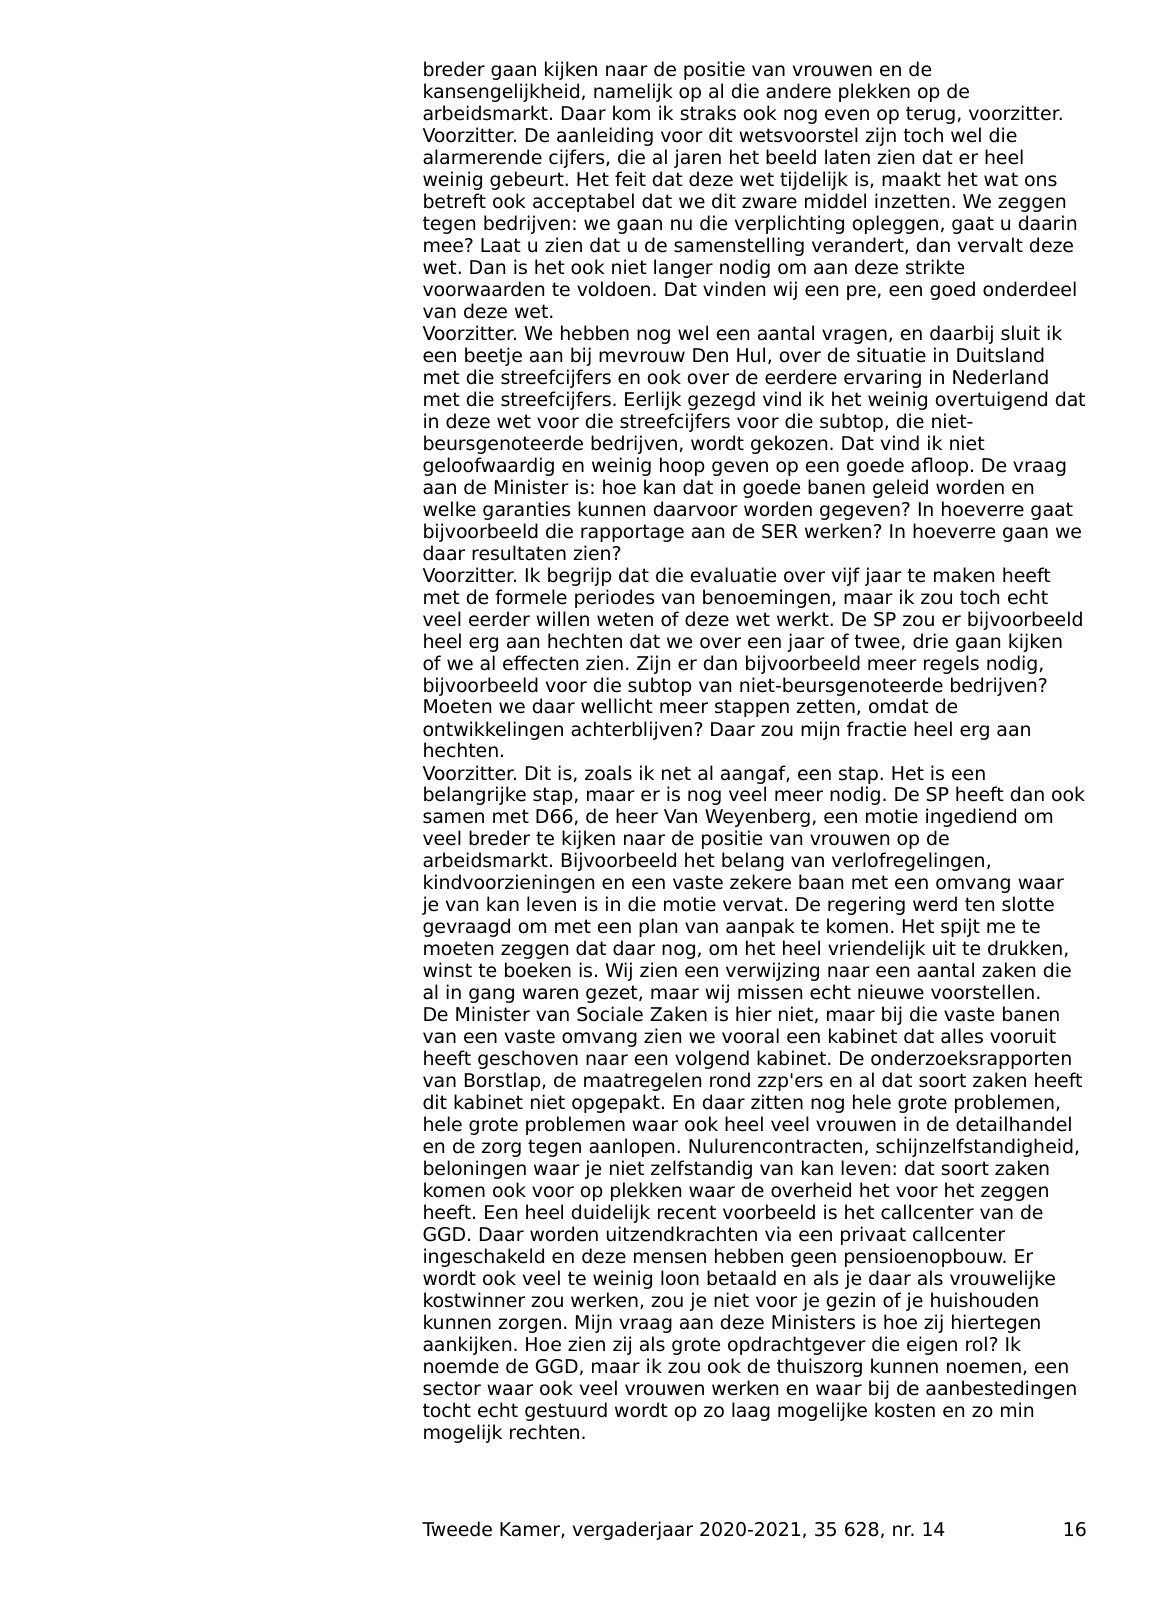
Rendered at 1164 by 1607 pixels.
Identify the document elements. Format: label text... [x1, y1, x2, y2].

text Voorzitter. De aanleiding voor dit wetsvoorstel zijn toch wel die alarmerende cijfers, die al jaren het beeld laten zien dat er heel weinig gebeurt. Het feit dat deze wet tijdelijk is, maakt het wat ons betreft ook acceptabel dat we dit zware middel inzetten. We zeggen tegen bedrijven: we gaan nu die verplichting opleggen, gaat u daarin mee? Laat u zien dat u de samenstelling verandert, dan vervalt deze wet. Dan is het ook niet langer nodig om aan deze strikte voorwaarden te voldoen. Dat vinden wij een pre, een goed onderdeel van deze wet. [422, 125, 1087, 323]
text Voorzitter. We hebben nog wel een aantal vragen, en daarbij sluit ik een beetje aan bij mevrouw Den Hul, over de situatie in Duitsland met die streefcijfers en ook over de eerdere ervaring in Nederland met die streefcijfers. Eerlijk gezegd vind ik het weinig overtuigend dat in deze wet voor die streefcijfers voor die subtop, die niet-beursgenoteerde bedrijven, wordt gekozen. Dat vind ik niet geloofwaardig en weinig hoop geven op een goede afloop. De vraag aan de Minister is: hoe kan dat in goede banen geleid worden en welke garanties kunnen daarvoor worden gegeven? In hoeverre gaat bijvoorbeeld die rapportage aan de SER werken? In hoeverre gaan we daar resultaten zien? [422, 323, 1087, 564]
text Voorzitter. Dit is, zoals ik net al aangaf, een stap. Het is een belangrijke stap, maar er is nog veel meer nodig. De SP heeft dan ook samen met D66, de heer Van Weyenberg, een motie ingediend om veel breder te kijken naar de positie van vrouwen op de arbeidsmarkt. Bijvoorbeeld het belang van verlofregelingen, kindvoorzieningen en een vaste zekere baan met een omvang waar je van kan leven is in die motie vervat. De regering werd ten slotte gevraagd om met een plan van aanpak te komen. Het spijt me te moeten zeggen dat daar nog, om het heel vriendelijk uit te drukken, winst te boeken is. Wij zien een verwijzing naar een aantal zaken die al in gang waren gezet, maar wij missen echt nieuwe voorstellen. [422, 762, 1087, 1004]
text breder gaan kijken naar de positie van vrouwen en de kansengelijkheid, namelijk op al die andere plekken op de arbeidsmarkt. Daar kom ik straks ook nog even op terug, voorzitter. [422, 59, 1087, 125]
text De Minister van Sociale Zaken is hier niet, maar bij die vaste banen van een vaste omvang zien we vooral een kabinet dat alles vooruit heeft geschoven naar een volgend kabinet. De onderzoeksrapporten van Borstlap, de maatregelen rond zzp'ers en al dat soort zaken heeft dit kabinet niet opgepakt. En daar zitten nog hele grote problemen, hele grote problemen waar ook heel veel vrouwen in de detailhandel en de zorg tegen aanlopen. Nulurencontracten, schijnzelfstandigheid, beloningen waar je niet zelfstandig van kan leven: dat soort zaken komen ook voor op plekken waar de overheid het voor het zeggen heeft. Een heel duidelijk recent voorbeeld is het callcenter van de GGD. Daar worden uitzendkrachten via een privaat callcenter ingeschakeld en deze mensen hebben geen pensioenopbouw. Er wordt ook veel te weinig loon betaald en als je daar als vrouwelijke kostwinner zou werken, zou je niet voor je gezin of je huishouden kunnen zorgen. Mijn vraag aan deze Ministers is hoe zij hiertegen aankijken. Hoe zien zij als grote opdrachtgever die eigen rol? Ik noemde de GGD, maar ik zou ook de thuiszorg kunnen noemen, een sector waar ook veel vrouwen werken en waar bij de aanbestedingen tocht echt gestuurd wordt op zo laag mogelijke kosten en zo min mogelijk rechten. [422, 1004, 1087, 1444]
text Voorzitter. Ik begrijp dat die evaluatie over vijf jaar te maken heeft met de formele periodes van benoemingen, maar ik zou toch echt veel eerder willen weten of deze wet werkt. De SP zou er bijvoorbeeld heel erg aan hechten dat we over een jaar of twee, drie gaan kijken of we al effecten zien. Zijn er dan bijvoorbeeld meer regels nodig, bijvoorbeeld voor die subtop van niet-beursgenoteerde bedrijven? Moeten we daar wellicht meer stappen zetten, omdat de ontwikkelingen achterblijven? Daar zou mijn fractie heel erg aan hechten. [422, 564, 1087, 762]
